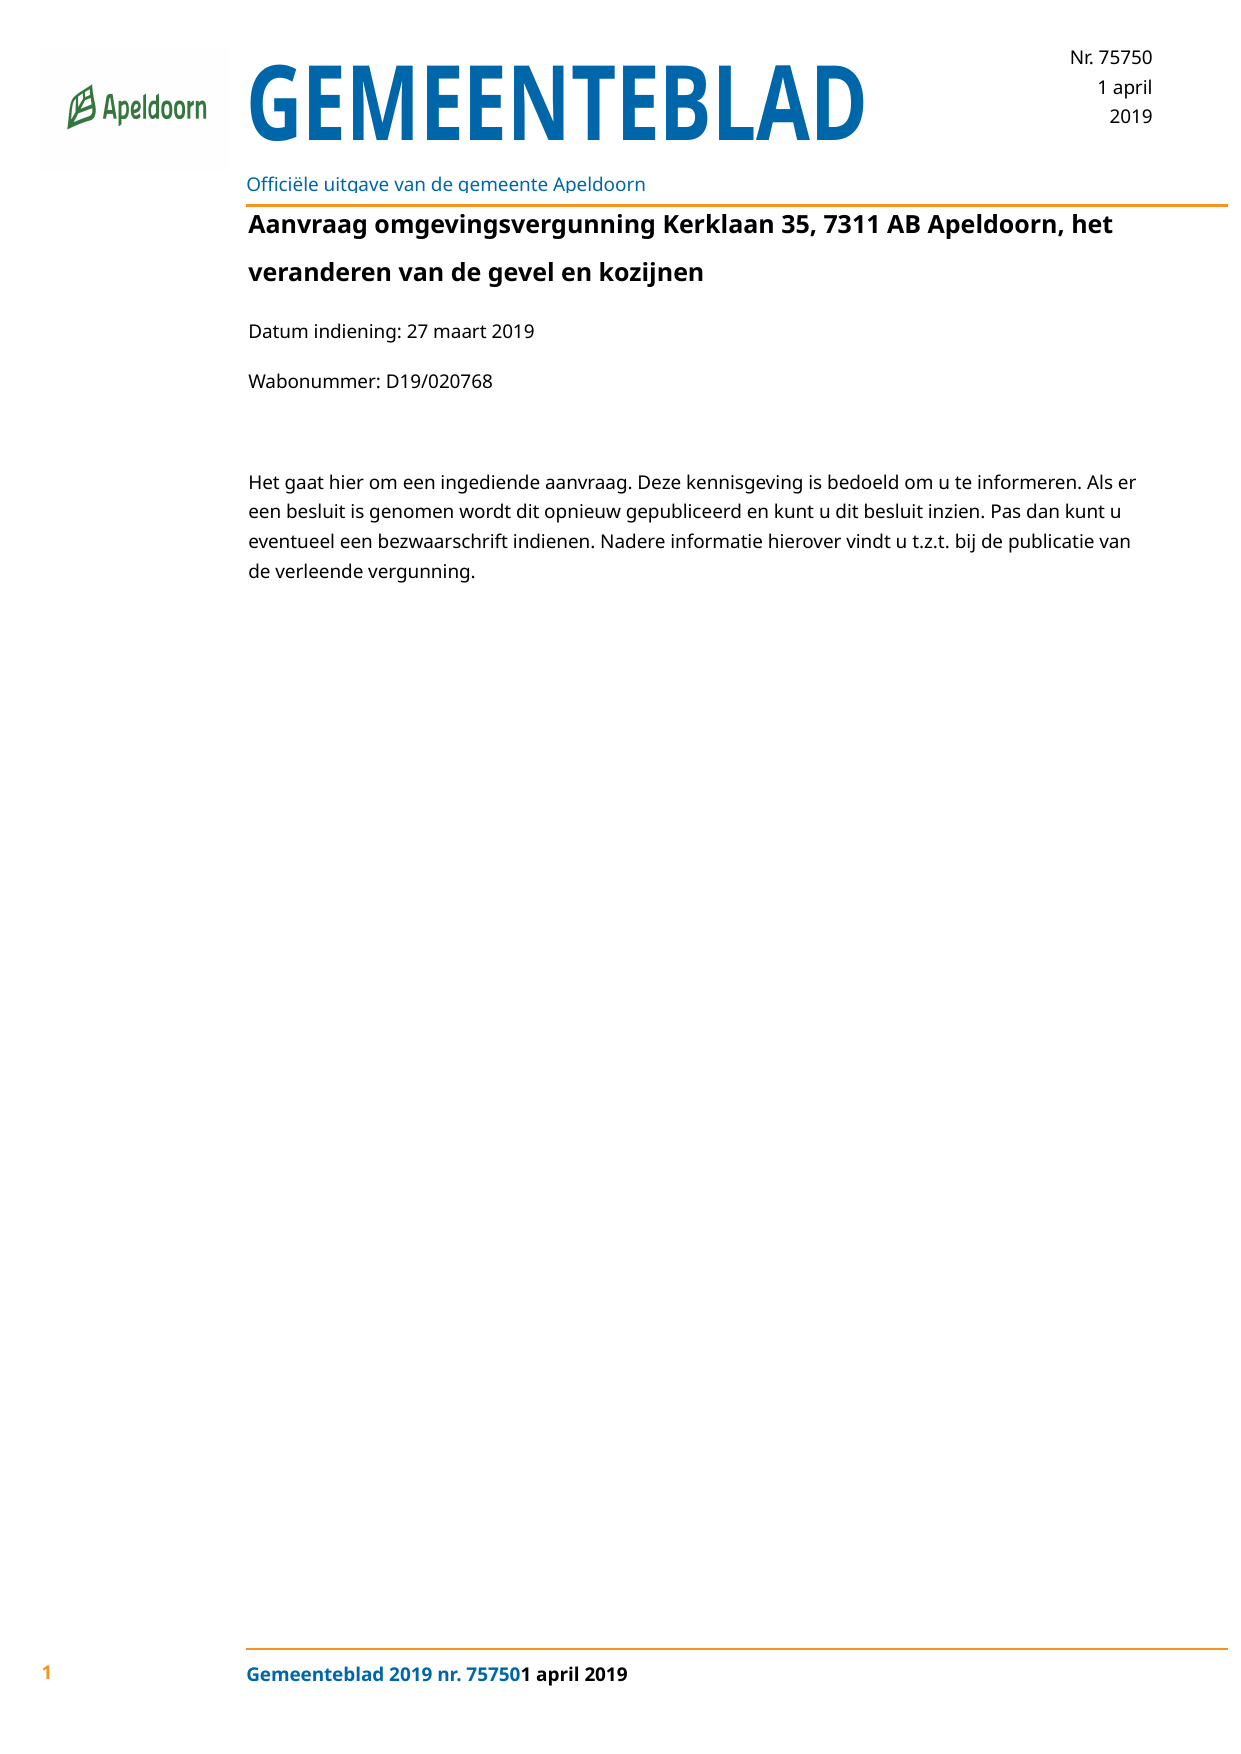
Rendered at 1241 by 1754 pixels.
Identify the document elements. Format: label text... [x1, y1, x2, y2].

text Wabonummer: D19/020768 [248, 368, 1152, 394]
text Datum indiening: 27 maart 2019 [248, 318, 1152, 344]
text Aanvraag omgevingsvergunning Kerklaan 35, 7311 AB Apeldoorn, het veranderen van de gevel en kozijnen [248, 207, 1152, 288]
text Het gaat hier om een ingediende aanvraag. Deze kennisgeving is bedoeld om u te informeren. Als er een besluit is genomen wordt dit opnieuw gepubliceerd en kunt u dit besluit inzien. Pas dan kunt u eventueel een bezwaarschrift indienen. Nadere informatie hierover vindt u t.z.t. bij de publicatie van de verleende vergunning. [248, 469, 1152, 584]
picture [41, 47, 231, 172]
